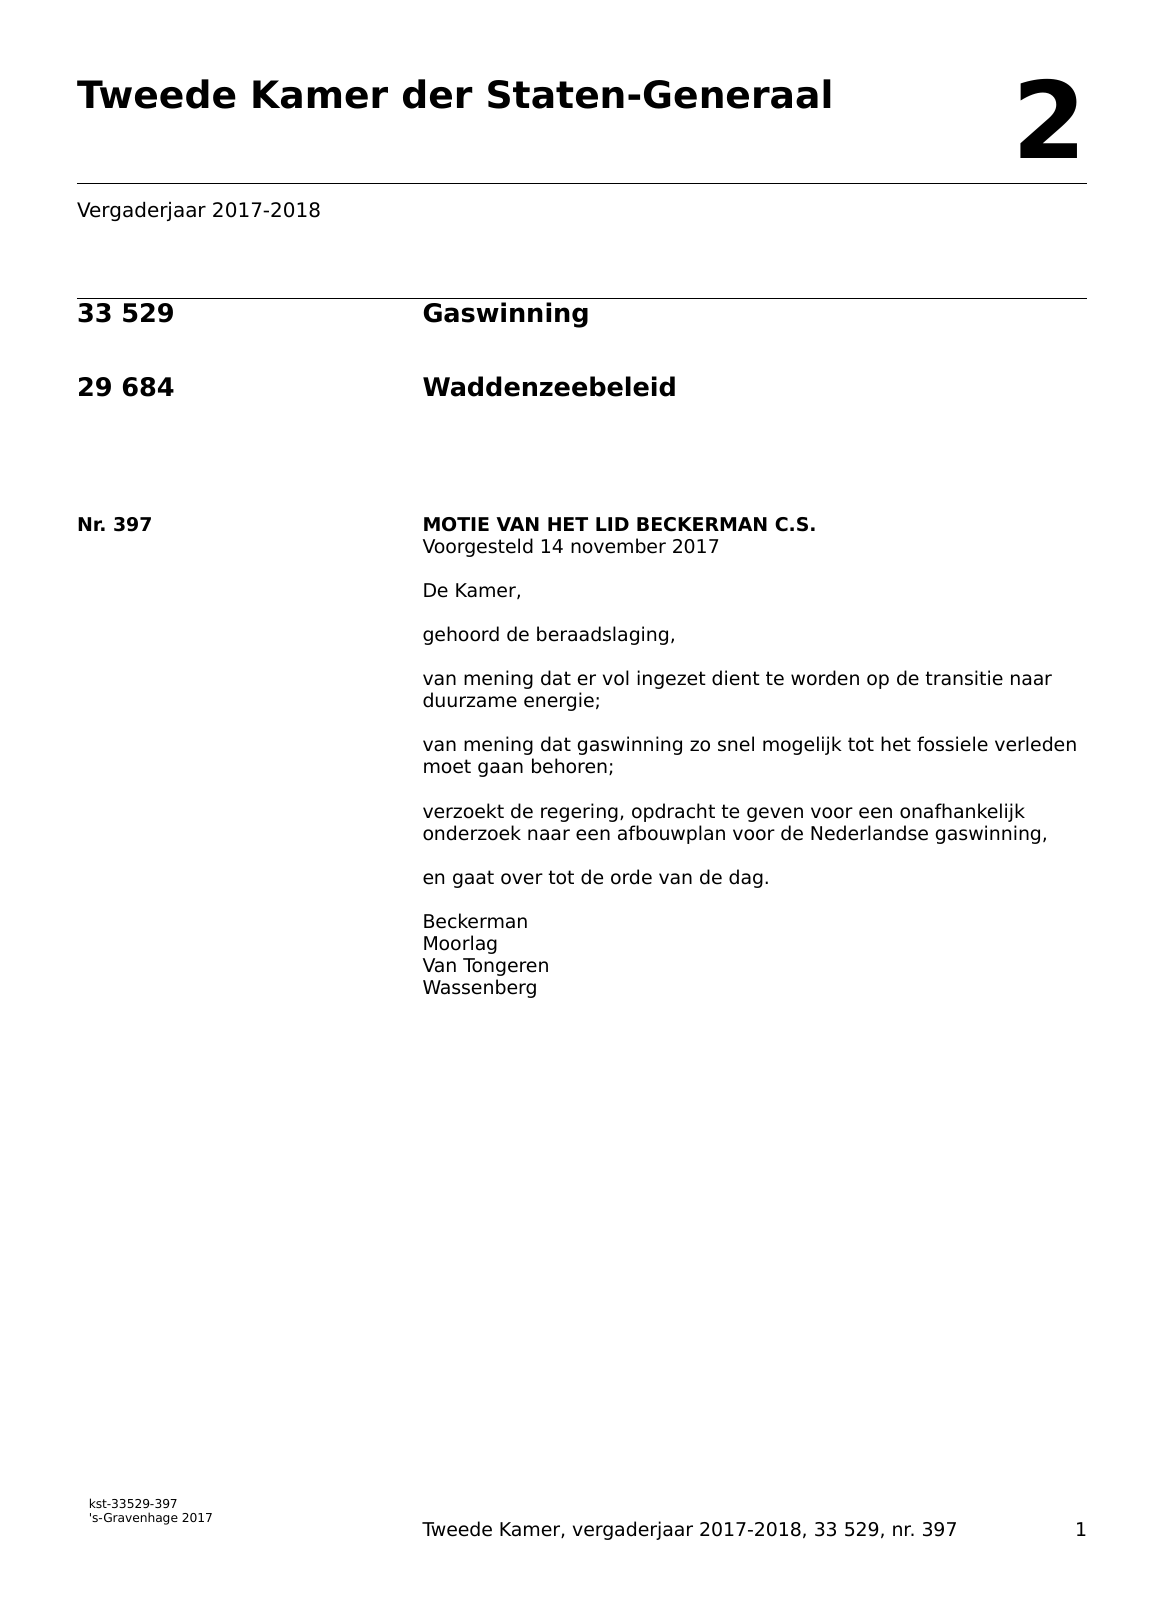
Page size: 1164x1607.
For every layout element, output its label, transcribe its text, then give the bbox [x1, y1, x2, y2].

text 's-Gravenhage 2017 [88, 1511, 323, 1525]
text De Kamer, [422, 580, 1087, 602]
table_header 2 [886, 59, 1087, 183]
text gehoord de beraadslaging, [422, 624, 1087, 646]
subtitle 33 529 Gaswinning [77, 299, 1087, 329]
text Beckerman [422, 911, 1087, 933]
table_header Tweede Kamer der Staten-Generaal [77, 59, 886, 183]
text Voorgesteld 14 november 2017 [422, 536, 1087, 558]
text Moorlag [422, 933, 1087, 955]
table_cell Vergaderjaar 2017-2018 [77, 184, 1087, 298]
text Wassenberg [422, 977, 1087, 999]
text kst-33529-397 [88, 1497, 323, 1511]
text van mening dat er vol ingezet dient te worden op de transitie naar duurzame energie; [422, 668, 1087, 712]
text Van Tongeren [422, 955, 1087, 977]
subtitle 29 684 Waddenzeebeleid [77, 373, 1087, 403]
text verzoekt de regering, opdracht te geven voor een onafhankelijk onderzoek naar een afbouwplan voor de Nederlandse gaswinning, [422, 801, 1087, 844]
text en gaat over tot de orde van de dag. [422, 867, 1087, 889]
subtitle Nr. 397 MOTIE VAN HET LID BECKERMAN C.S. [77, 514, 1087, 536]
text van mening dat gaswinning zo snel mogelijk tot het fossiele verleden moet gaan behoren; [422, 734, 1087, 778]
